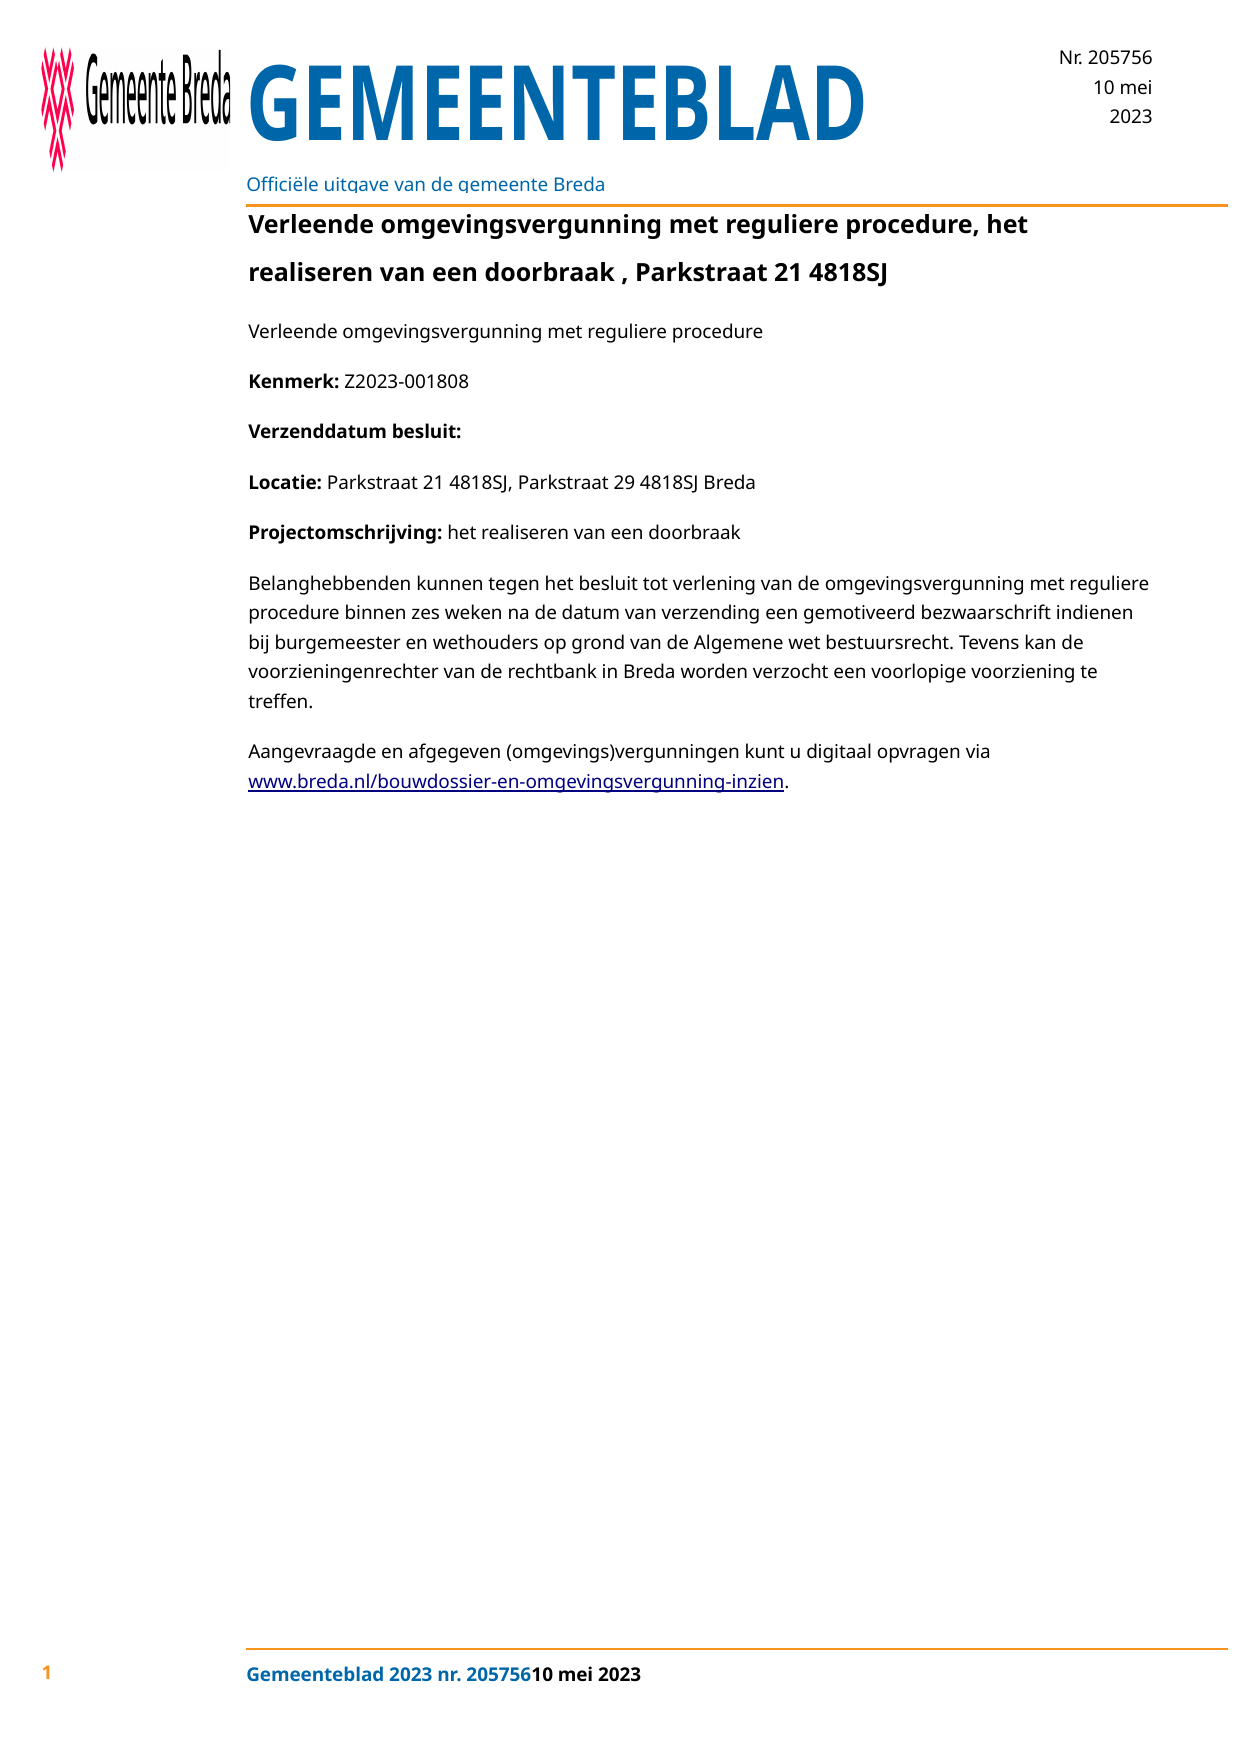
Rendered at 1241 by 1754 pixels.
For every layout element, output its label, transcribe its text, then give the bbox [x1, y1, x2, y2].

picture [41, 47, 231, 172]
text Belanghebbenden kunnen tegen het besluit tot verlening van de omgevingsvergunning met reguliere procedure binnen zes weken na de datum van verzending een gemotiveerd bezwaarschrift indienen bij burgemeester en wethouders op grond van de Algemene wet bestuursrecht. Tevens kan de voorzieningenrechter van de rechtbank in Breda worden verzocht een voorlopige voorziening te treffen. [248, 570, 1152, 714]
text Verleende omgevingsvergunning met reguliere procedure, het realiseren van een doorbraak , Parkstraat 21 4818SJ [248, 207, 1152, 288]
text Projectomschrijving: het realiseren van een doorbraak [248, 519, 1152, 545]
text Verleende omgevingsvergunning met reguliere procedure [248, 318, 1152, 344]
text Verzenddatum besluit: [248, 419, 1152, 444]
text Aangevraagde en afgegeven (omgevings)vergunningen kunt u digitaal opvragen via www.breda.nl/bouwdossier-en-omgevingsvergunning-inzien. [248, 739, 1152, 794]
text Locatie: Parkstraat 21 4818SJ, Parkstraat 29 4818SJ Breda [248, 469, 1152, 495]
text Kenmerk: Z2023-001808 [248, 368, 1152, 394]
